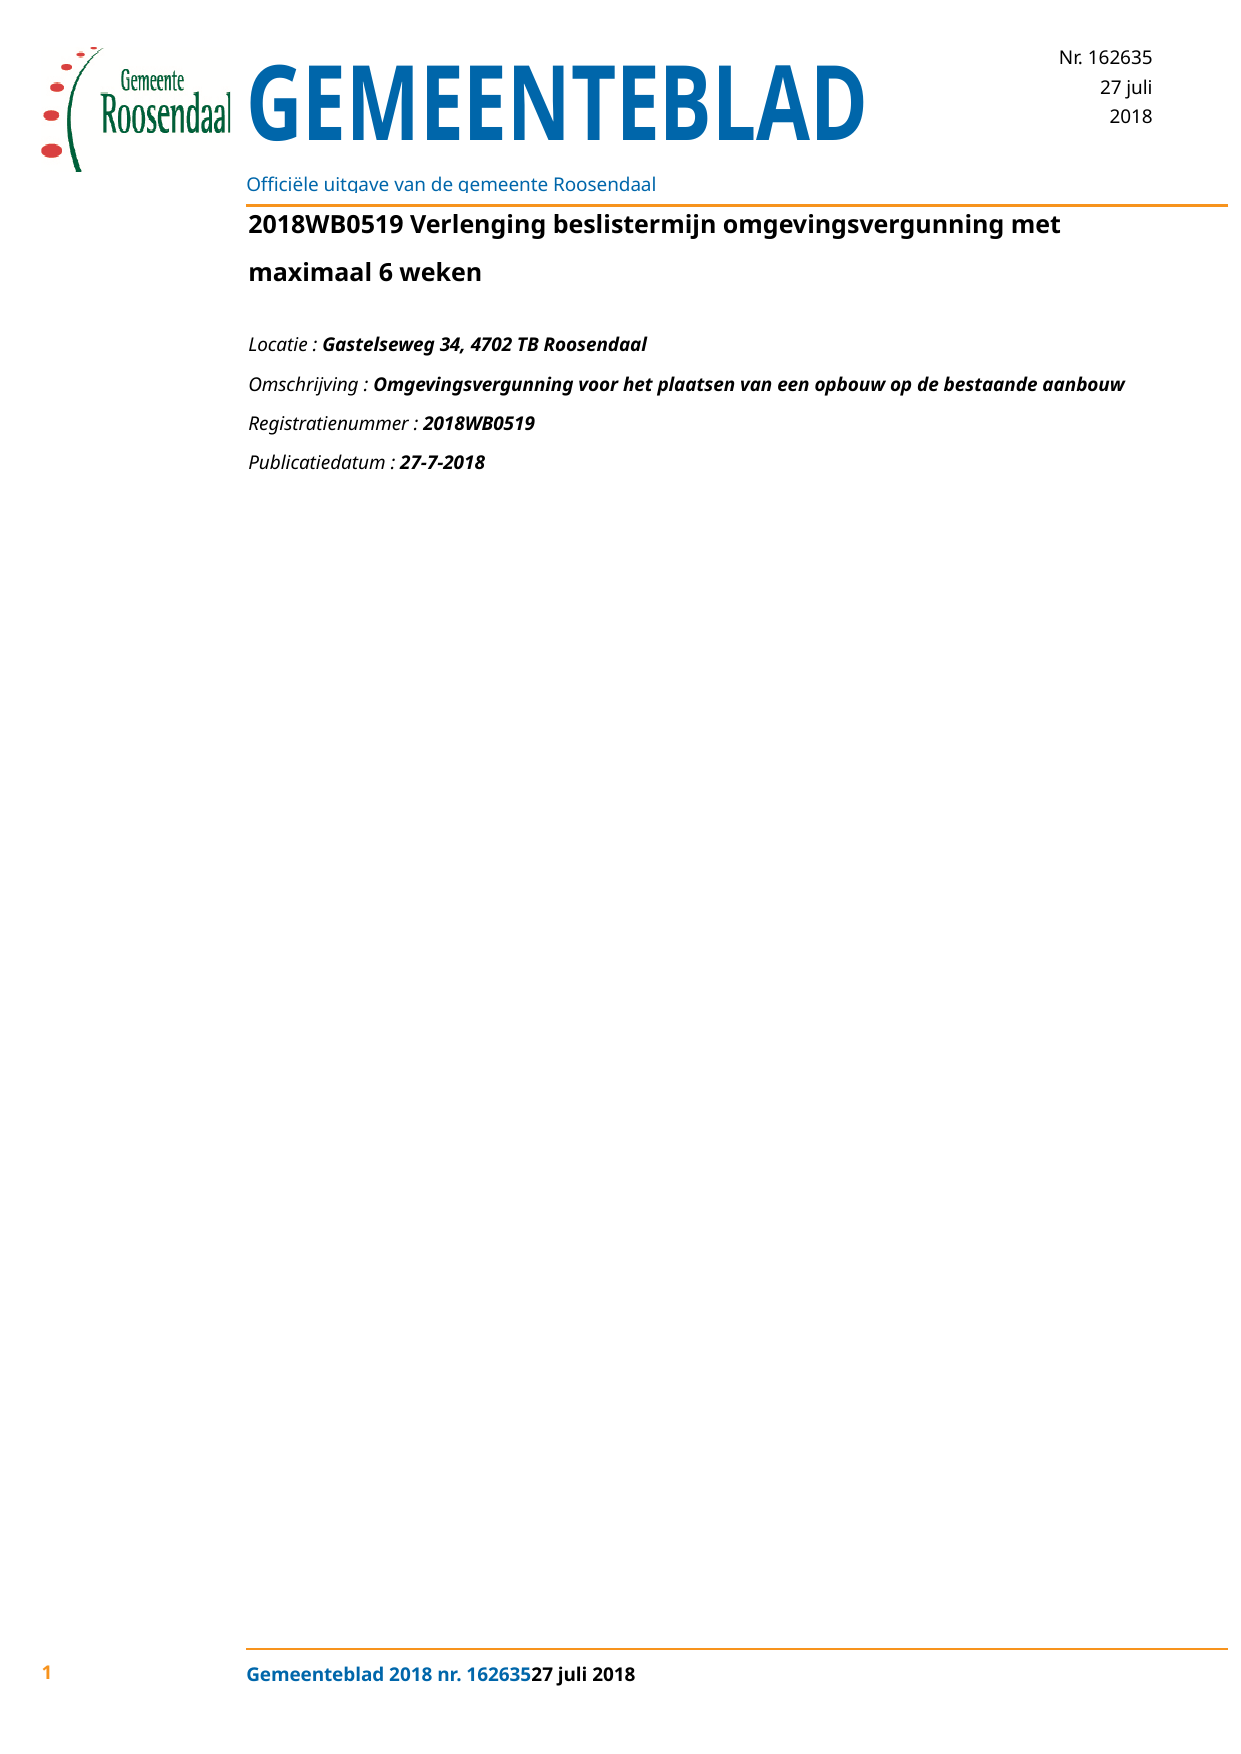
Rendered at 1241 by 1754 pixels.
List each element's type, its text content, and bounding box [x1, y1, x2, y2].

text Registratienummer : 2018WB0519 [248, 410, 1152, 436]
picture [41, 47, 231, 172]
text Locatie : Gastelseweg 34, 4702 TB Roosendaal [248, 331, 1152, 357]
text Publicatiedatum : 27-7-2018 [248, 449, 1152, 475]
text 2018WB0519 Verlenging beslistermijn omgevingsvergunning met maximaal 6 weken [248, 207, 1152, 288]
text Omschrijving : Omgevingsvergunning voor het plaatsen van een opbouw op de bestaande aanbouw [248, 371, 1152, 396]
